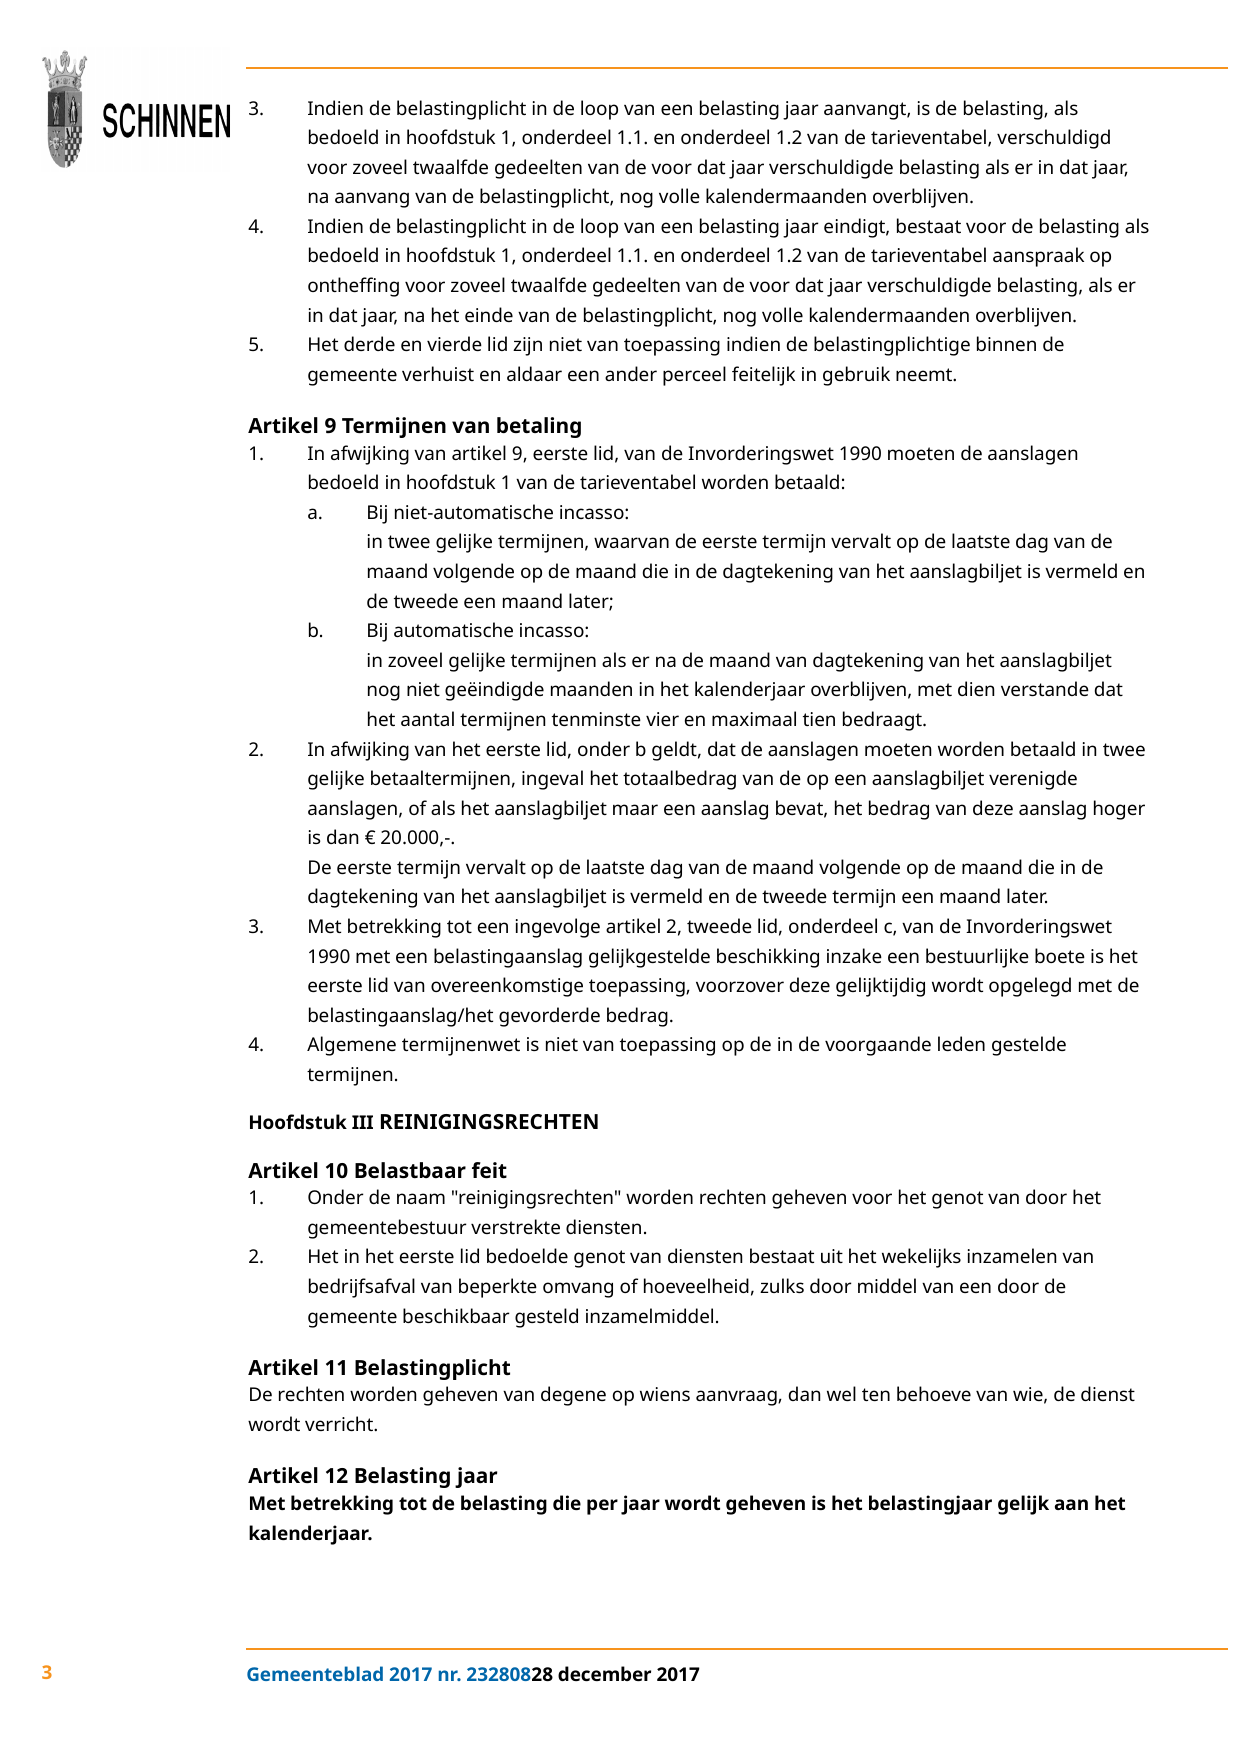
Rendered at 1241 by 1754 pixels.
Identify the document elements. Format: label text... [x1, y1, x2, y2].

list In afwijking van het eerste lid, onder b geldt, dat de aanslagen moeten worden betaald in twee gelijke betaaltermijnen, ingeval het totaalbedrag van de op een aanslagbiljet verenigde aanslagen, of als het aanslagbiljet maar een aanslag bevat, het bedrag van deze aanslag hoger is dan € 20.000,-. [248, 736, 1152, 850]
list Bij automatische incasso: [307, 617, 1152, 643]
list in zoveel gelijke termijnen als er na de maand van dagtekening van het aanslagbiljet nog niet geëindigde maanden in het kalenderjaar overblijven, met dien verstande dat het aantal termijnen tenminste vier en maximaal tien bedraagt. [307, 647, 1152, 732]
list In afwijking van artikel 9, eerste lid, van de Invorderingswet 1990 moeten de aanslagen bedoeld in hoofdstuk 1 van de tarieventabel worden betaald: [248, 440, 1152, 495]
list Indien de belastingplicht in de loop van een belasting jaar aanvangt, is de belasting, als bedoeld in hoofdstuk 1, onderdeel 1.1. en onderdeel 1.2 van de tarieventabel, verschuldigd voor zoveel twaalfde gedeelten van de voor dat jaar verschuldigde belasting als er in dat jaar, na aanvang van de belastingplicht, nog volle kalendermaanden overblijven. [248, 95, 1152, 209]
text Hoofdstuk III REINIGINGSRECHTEN [248, 1107, 1152, 1135]
list Met betrekking tot een ingevolge artikel 2, tweede lid, onderdeel c, van de Invorderingswet 1990 met een belastingaanslag gelijkgestelde beschikking inzake een bestuurlijke boete is het eerste lid van overeenkomstige toepassing, voorzover deze gelijktijdig wordt opgelegd met de belastingaanslag/het gevorderde bedrag. [248, 913, 1152, 1028]
list Algemene termijnenwet is niet van toepassing op de in de voorgaande leden gestelde termijnen. [248, 1032, 1152, 1087]
list Het derde en vierde lid zijn niet van toepassing indien de belastingplichtige binnen de gemeente verhuist en aldaar een ander perceel feitelijk in gebruik neemt. [248, 331, 1152, 387]
list Bij niet-automatische incasso: [307, 499, 1152, 525]
text Artikel 11 Belastingplicht [248, 1353, 1152, 1382]
list Onder de naam "reinigingsrechten" worden rechten geheven voor het genot van door het gemeentebestuur verstrekte diensten. [248, 1184, 1152, 1240]
text De rechten worden geheven van degene op wiens aanvraag, dan wel ten behoeve van wie, de dienst wordt verricht. [248, 1382, 1152, 1437]
list Indien de belastingplicht in de loop van een belasting jaar eindigt, bestaat voor de belasting als bedoeld in hoofdstuk 1, onderdeel 1.1. en onderdeel 1.2 van de tarieventabel aanspraak op ontheffing voor zoveel twaalfde gedeelten van de voor dat jaar verschuldigde belasting, als er in dat jaar, na het einde van de belastingplicht, nog volle kalendermaanden overblijven. [248, 213, 1152, 328]
list De eerste termijn vervalt op de laatste dag van de maand volgende op de maand die in de dagtekening van het aanslagbiljet is vermeld en de tweede termijn een maand later. [248, 854, 1152, 909]
picture [41, 47, 231, 172]
text Artikel 10 Belastbaar feit [248, 1156, 1152, 1184]
text Artikel 9 Termijnen van betaling [248, 411, 1152, 440]
list in twee gelijke termijnen, waarvan de eerste termijn vervalt op de laatste dag van de maand volgende op de maand die in de dagtekening van het aanslagbiljet is vermeld en de tweede een maand later; [307, 529, 1152, 613]
text Met betrekking tot de belasting die per jaar wordt geheven is het belastingjaar gelijk aan het kalenderjaar. [248, 1490, 1152, 1545]
text Artikel 12 Belasting jaar [248, 1462, 1152, 1490]
list Het in het eerste lid bedoelde genot van diensten bestaat uit het wekelijks inzamelen van bedrijfsafval van beperkte omvang of hoeveelheid, zulks door middel van een door de gemeente beschikbaar gesteld inzamelmiddel. [248, 1244, 1152, 1328]
